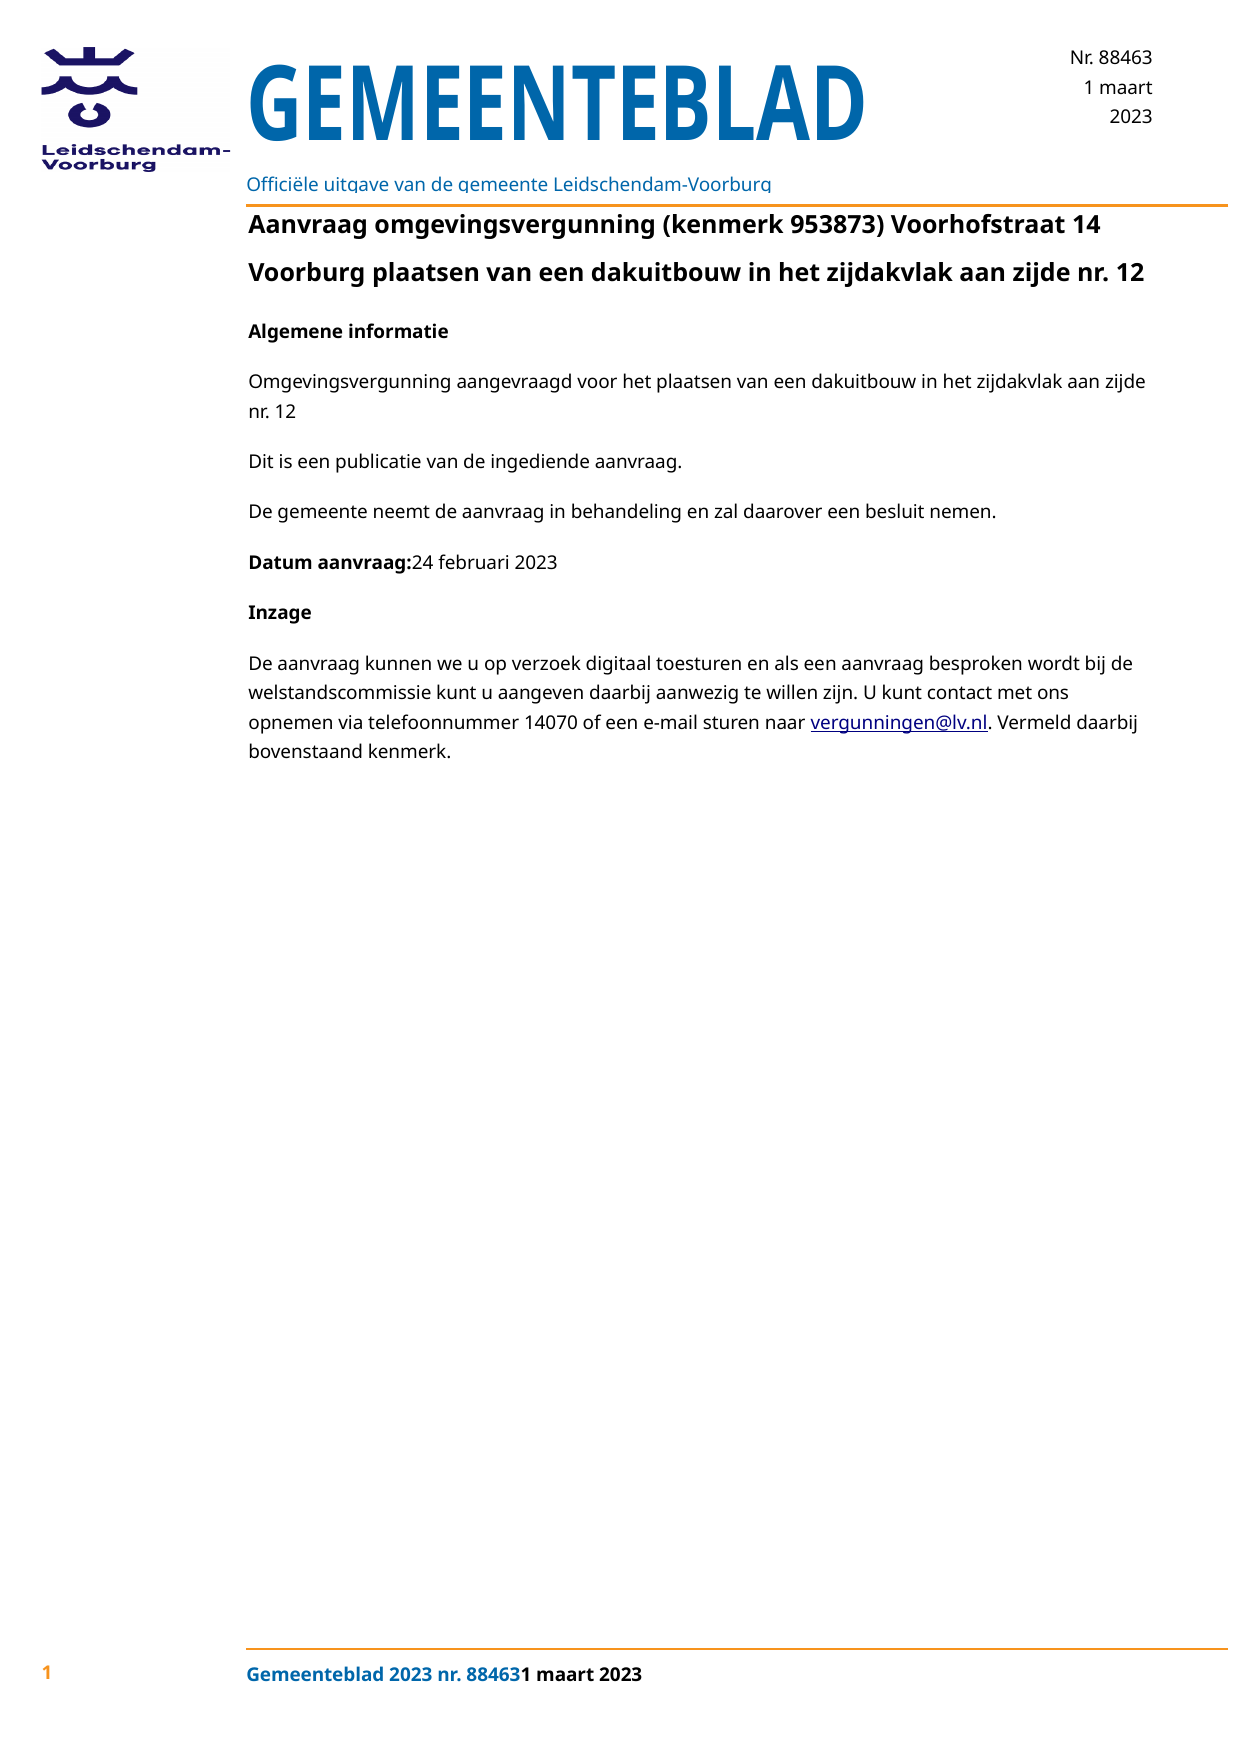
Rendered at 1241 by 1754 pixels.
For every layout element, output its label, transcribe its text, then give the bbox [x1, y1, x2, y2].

text Algemene informatie [248, 318, 1152, 344]
text De aanvraag kunnen we u op verzoek digitaal toesturen en als een aanvraag besproken wordt bij de welstandscommissie kunt u aangeven daarbij aanwezig te willen zijn. U kunt contact met ons opnemen via telefoonnummer 14070 of een e-mail sturen naar vergunningen@lv.nl. Vermeld daarbij bovenstaand kenmerk. [248, 650, 1152, 764]
text De gemeente neemt de aanvraag in behandeling en zal daarover een besluit nemen. [248, 499, 1152, 524]
text Datum aanvraag:24 februari 2023 [248, 549, 1152, 575]
text Aanvraag omgevingsvergunning (kenmerk 953873) Voorhofstraat 14 Voorburg plaatsen van een dakuitbouw in het zijdakvlak aan zijde nr. 12 [248, 207, 1152, 288]
text Dit is een publicatie van de ingediende aanvraag. [248, 448, 1152, 474]
text Inzage [248, 599, 1152, 625]
text Omgevingsvergunning aangevraagd voor het plaatsen van een dakuitbouw in het zijdakvlak aan zijde nr. 12 [248, 368, 1152, 424]
picture [41, 47, 231, 172]
